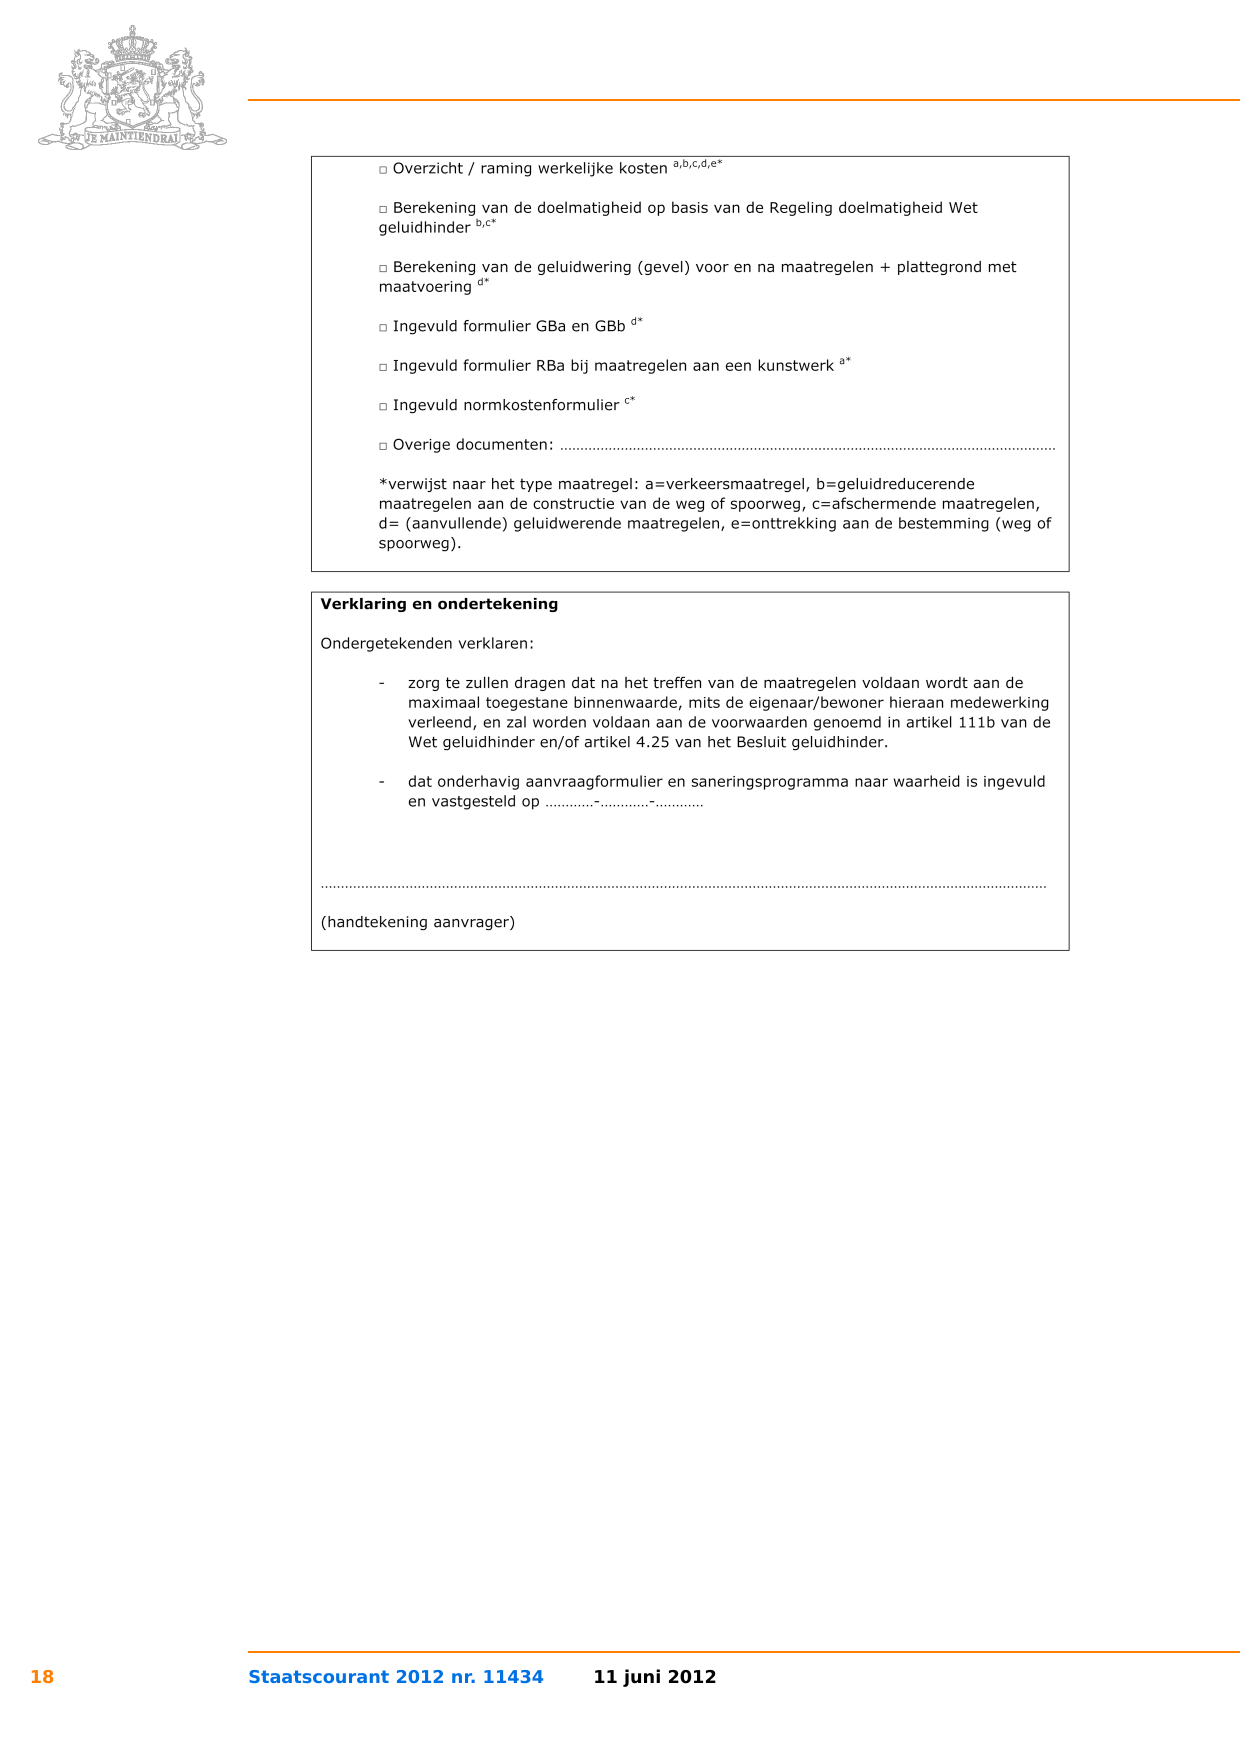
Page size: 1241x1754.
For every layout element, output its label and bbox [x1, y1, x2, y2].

picture [38, 25, 227, 150]
picture [248, 151, 1134, 955]
